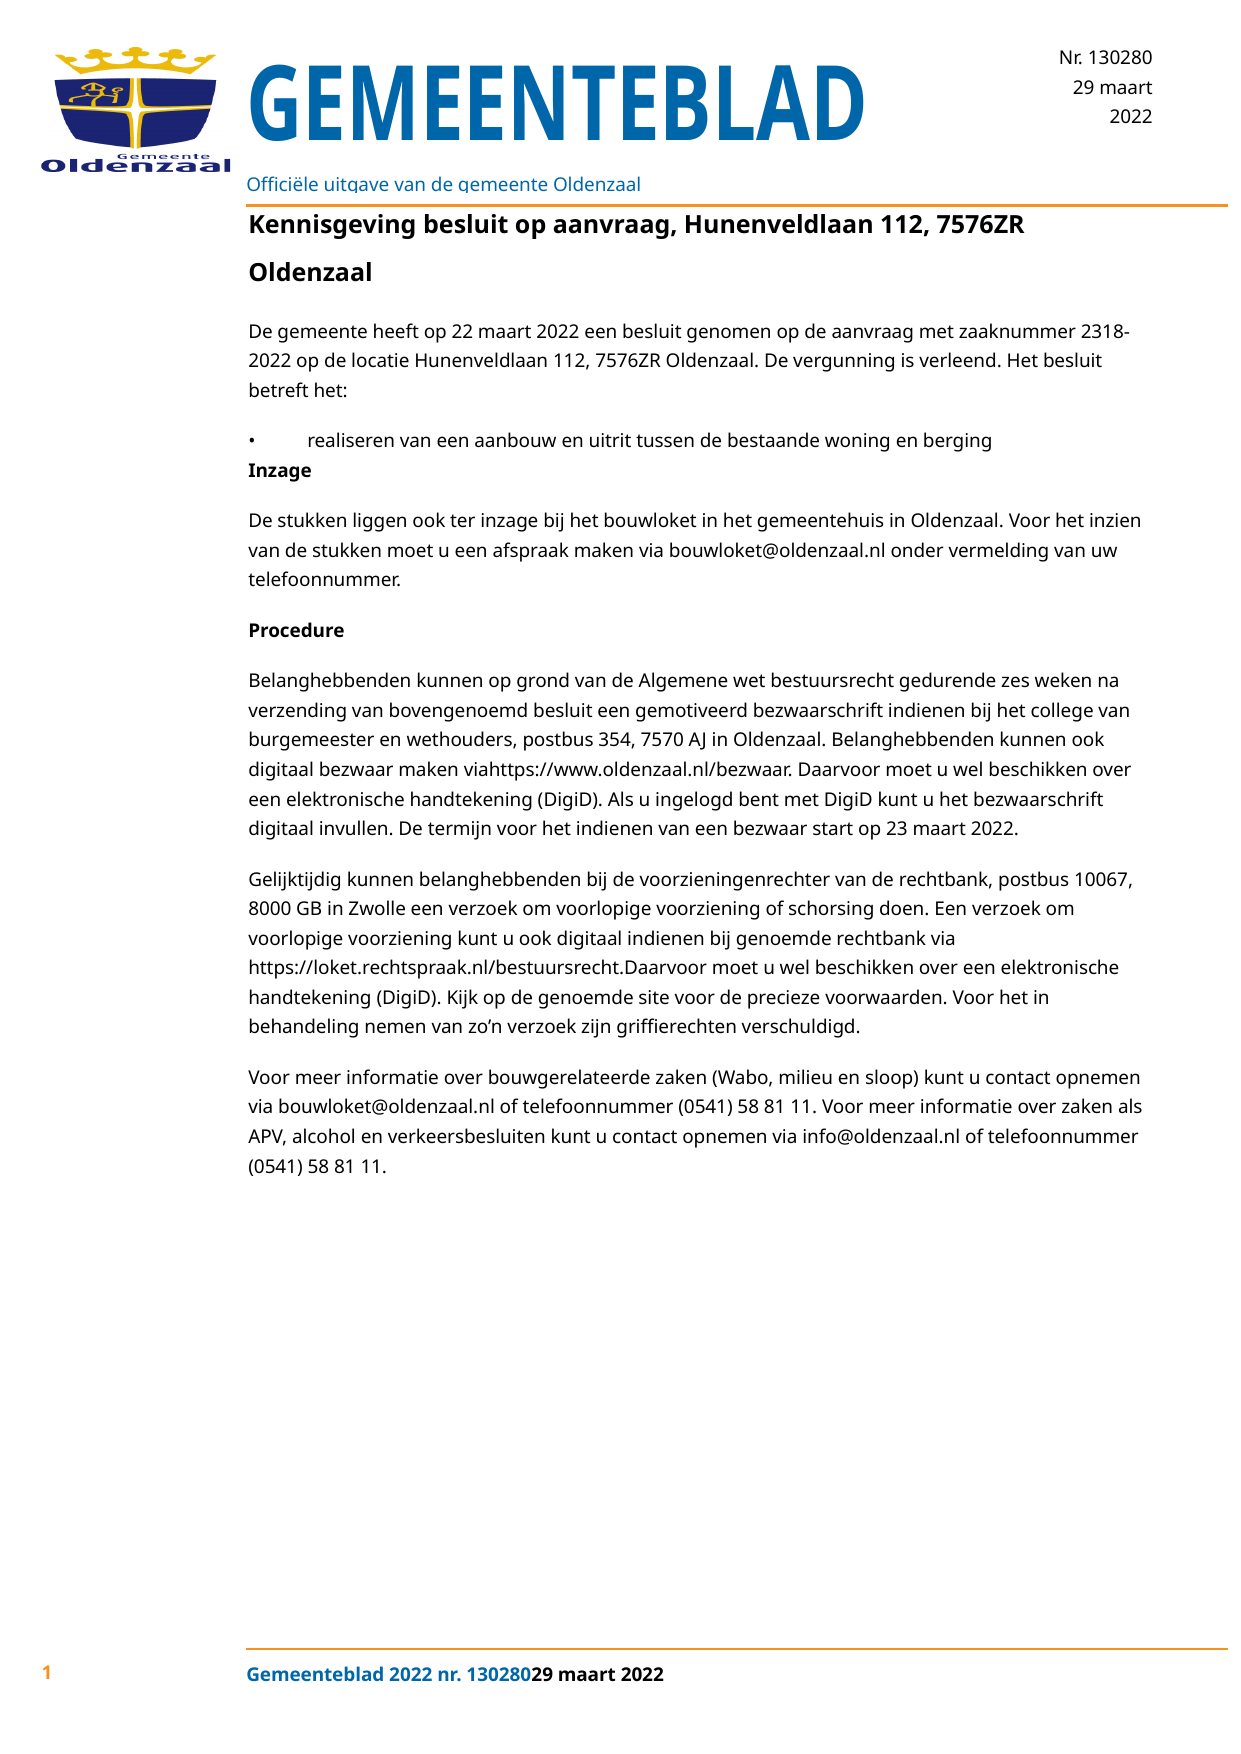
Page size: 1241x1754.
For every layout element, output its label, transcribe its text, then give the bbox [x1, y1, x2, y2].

text Kennisgeving besluit op aanvraag, Hunenveldlaan 112, 7576ZR Oldenzaal [248, 207, 1152, 288]
text Belanghebbenden kunnen op grond van de Algemene wet bestuursrecht gedurende zes weken na verzending van bovengenoemd besluit een gemotiveerd bezwaarschrift indienen bij het college van burgemeester en wethouders, postbus 354, 7570 AJ in Oldenzaal. Belanghebbenden kunnen ook digitaal bezwaar maken viahttps://www.oldenzaal.nl/bezwaar. Daarvoor moet u wel beschikken over een elektronische handtekening (DigiD). Als u ingelogd bent met DigiD kunt u het bezwaarschrift digitaal invullen. De termijn voor het indienen van een bezwaar start op 23 maart 2022. [248, 667, 1152, 841]
list realiseren van een aanbouw en uitrit tussen de bestaande woning en berging [248, 427, 1152, 453]
text Procedure [248, 617, 1152, 643]
text De gemeente heeft op 22 maart 2022 een besluit genomen op de aanvraag met zaaknummer 2318-2022 op de locatie Hunenveldlaan 112, 7576ZR Oldenzaal. De vergunning is verleend. Het besluit betreft het: [248, 318, 1152, 403]
text Voor meer informatie over bouwgerelateerde zaken (Wabo, milieu en sloop) kunt u contact opnemen via bouwloket@oldenzaal.nl of telefoonnummer (0541) 58 81 11. Voor meer informatie over zaken als APV, alcohol en verkeersbesluiten kunt u contact opnemen via info@oldenzaal.nl of telefoonnummer (0541) 58 81 11. [248, 1064, 1152, 1179]
text Inzage [248, 457, 1152, 483]
picture [41, 47, 231, 172]
text De stukken liggen ook ter inzage bij het bouwloket in het gemeentehuis in Oldenzaal. Voor het inzien van de stukken moet u een afspraak maken via bouwloket@oldenzaal.nl onder vermelding van uw telefoonnummer. [248, 507, 1152, 592]
text Gelijktijdig kunnen belanghebbenden bij de voorzieningenrechter van de rechtbank, postbus 10067, 8000 GB in Zwolle een verzoek om voorlopige voorziening of schorsing doen. Een verzoek om voorlopige voorziening kunt u ook digitaal indienen bij genoemde rechtbank via https://loket.rechtspraak.nl/bestuursrecht.Daarvoor moet u wel beschikken over een elektronische handtekening (DigiD). Kijk op de genoemde site voor de precieze voorwaarden. Voor het in behandeling nemen van zo’n verzoek zijn griffierechten verschuldigd. [248, 866, 1152, 1039]
